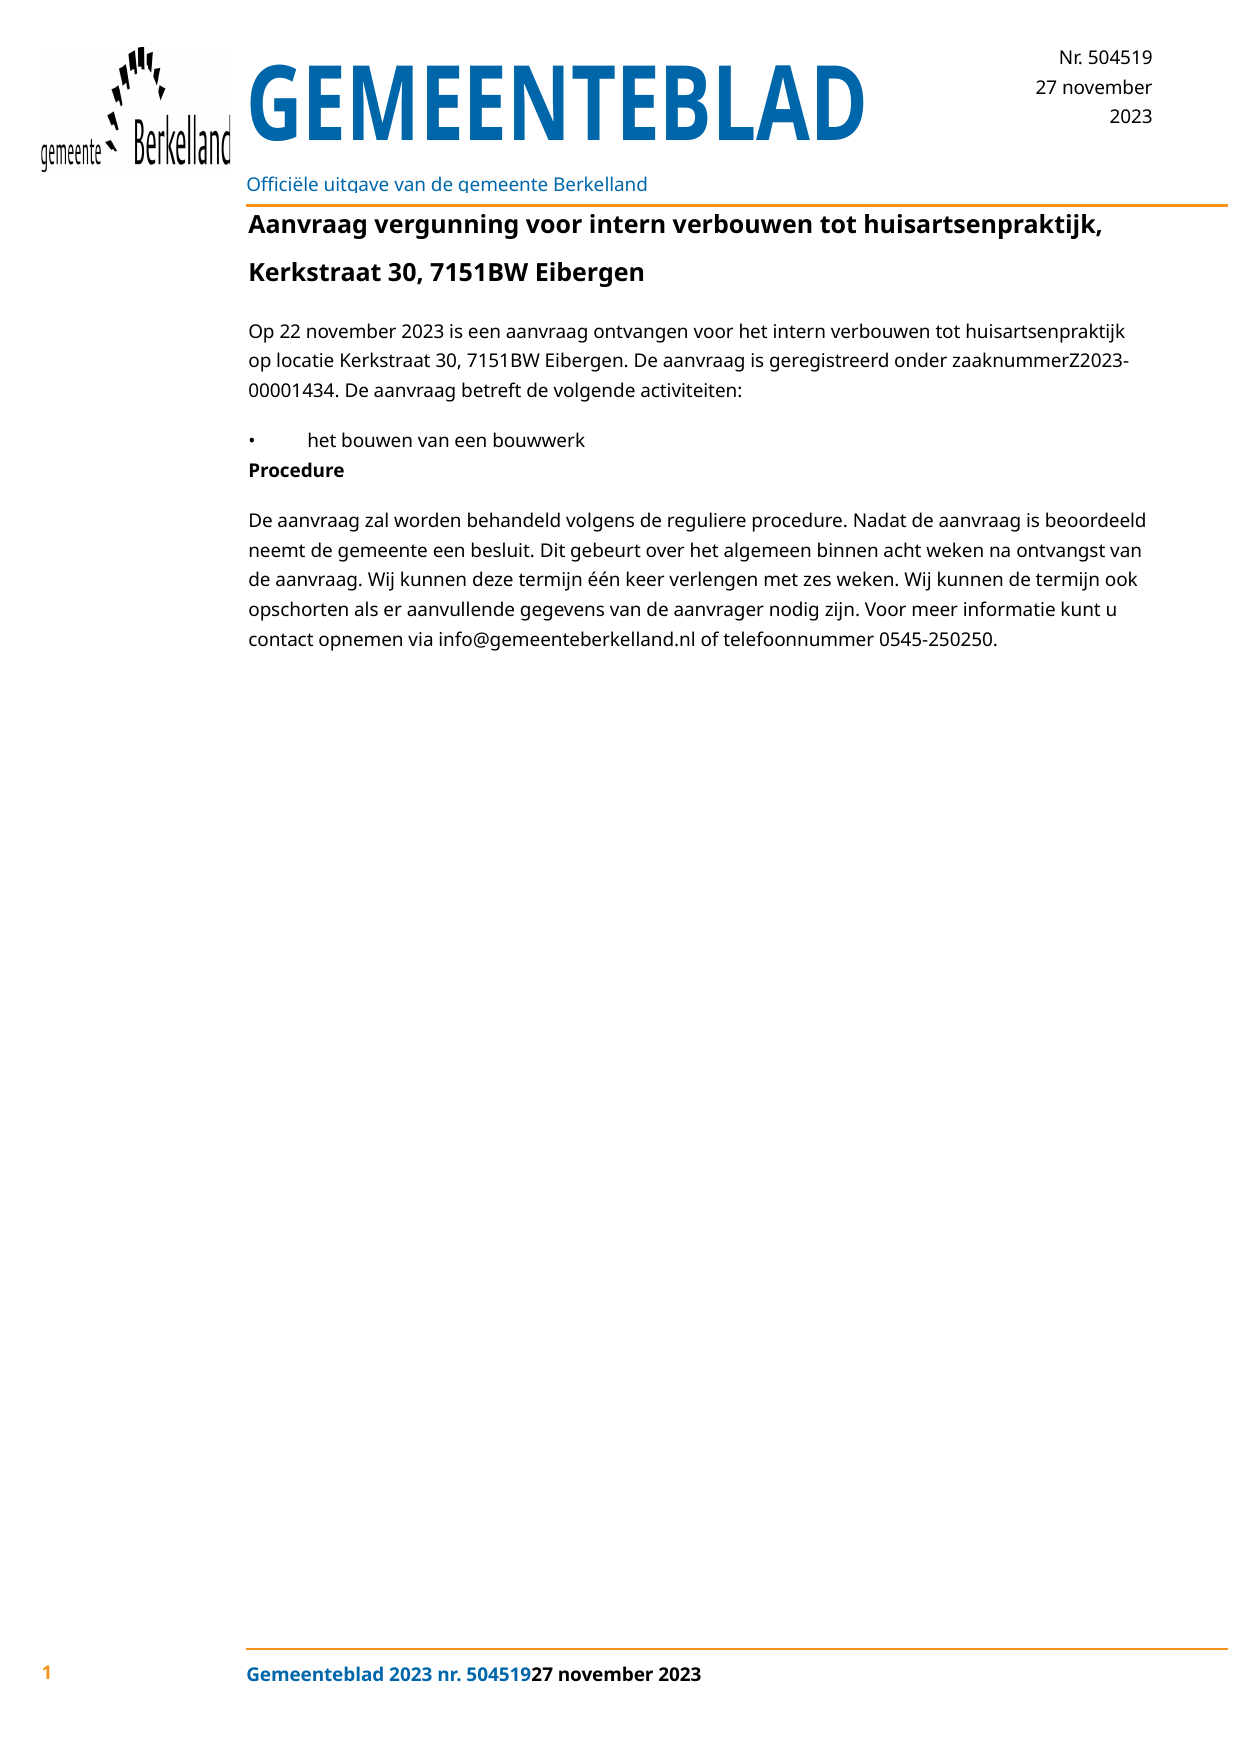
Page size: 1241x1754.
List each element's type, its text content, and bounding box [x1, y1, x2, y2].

list het bouwen van een bouwwerk [248, 427, 1152, 453]
text Procedure [248, 457, 1152, 483]
text Aanvraag vergunning voor intern verbouwen tot huisartsenpraktijk, Kerkstraat 30, 7151BW Eibergen [248, 207, 1152, 288]
text De aanvraag zal worden behandeld volgens de reguliere procedure. Nadat de aanvraag is beoordeeld neemt de gemeente een besluit. Dit gebeurt over het algemeen binnen acht weken na ontvangst van de aanvraag. Wij kunnen deze termijn één keer verlengen met zes weken. Wij kunnen de termijn ook opschorten als er aanvullende gegevens van de aanvrager nodig zijn. Voor meer informatie kunt u contact opnemen via info@gemeenteberkelland.nl of telefoonnummer 0545-250250. [248, 507, 1152, 652]
text Op 22 november 2023 is een aanvraag ontvangen voor het intern verbouwen tot huisartsenpraktijk op locatie Kerkstraat 30, 7151BW Eibergen. De aanvraag is geregistreerd onder zaaknummerZ2023-00001434. De aanvraag betreft de volgende activiteiten: [248, 318, 1152, 403]
picture [41, 47, 231, 172]
